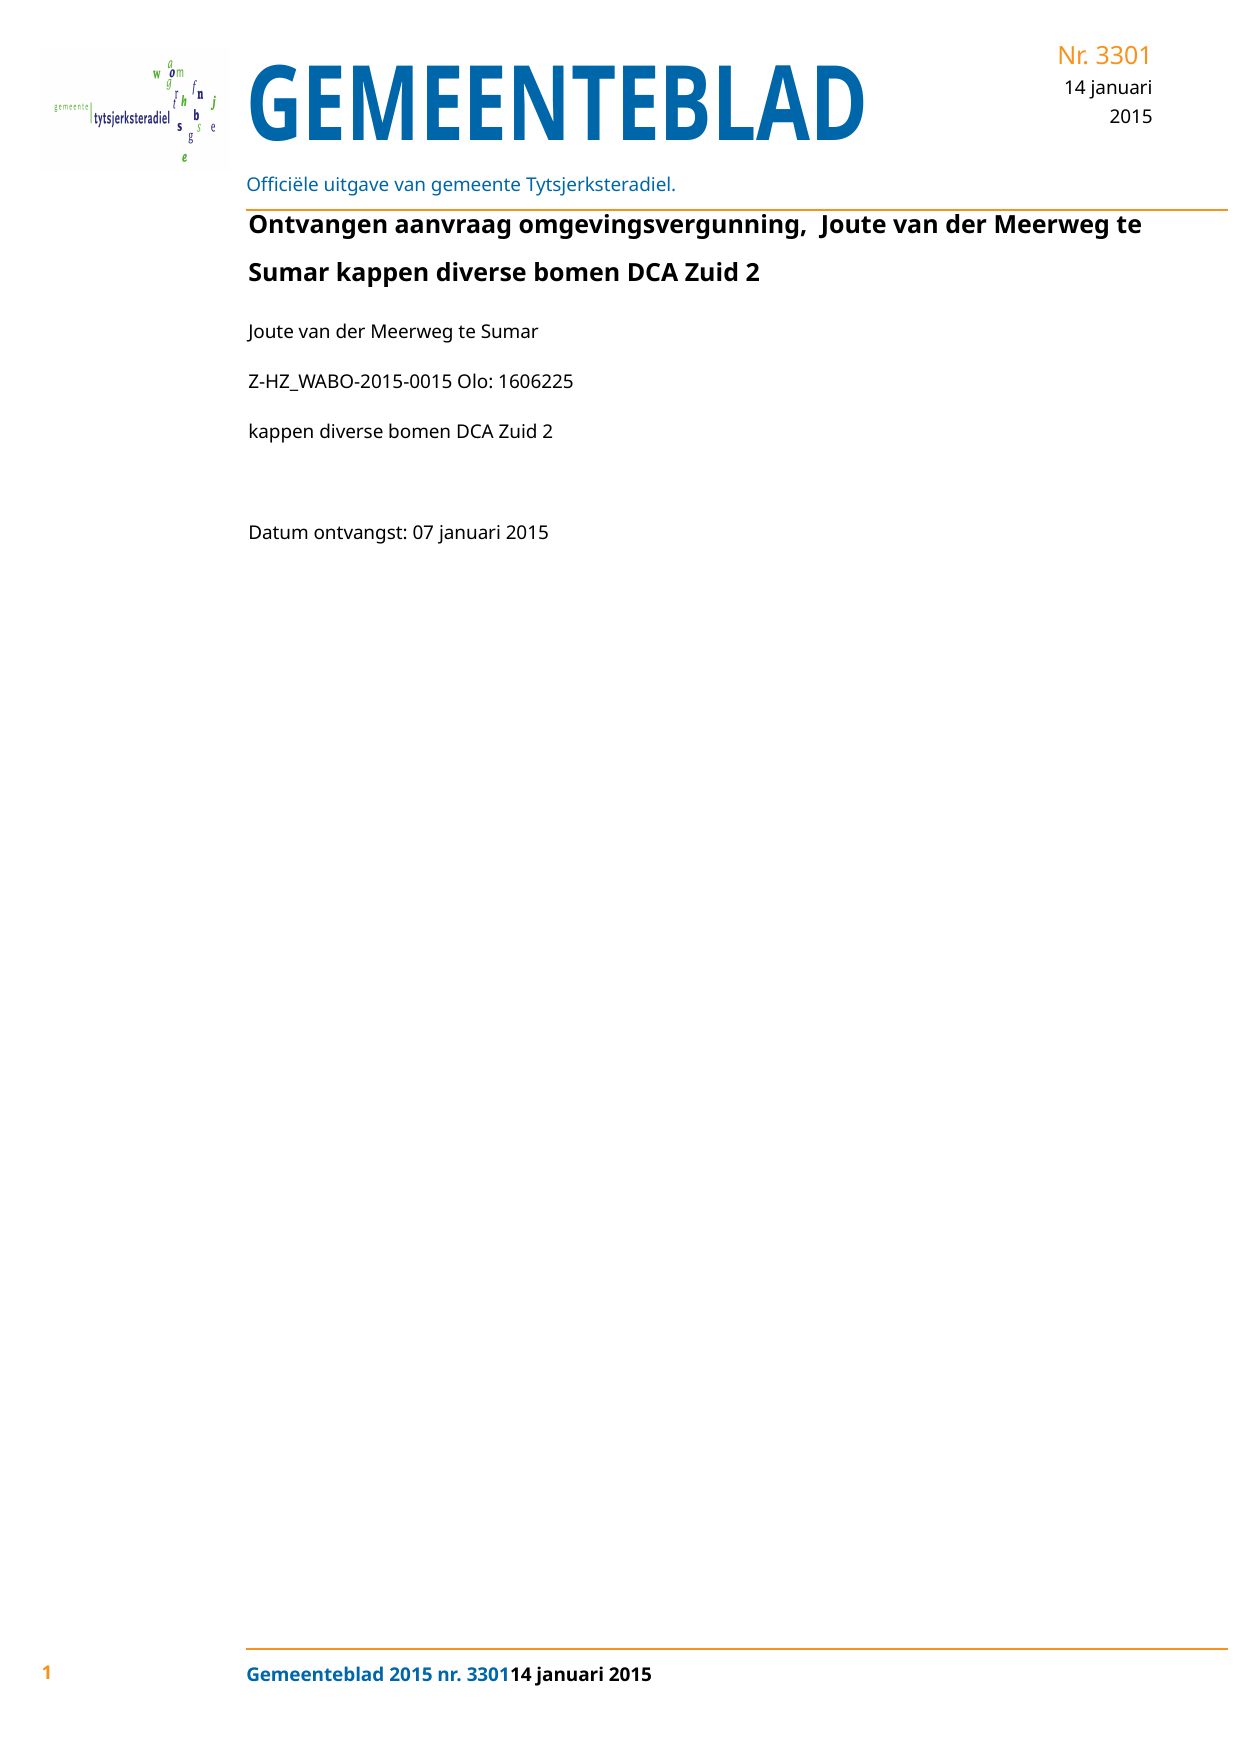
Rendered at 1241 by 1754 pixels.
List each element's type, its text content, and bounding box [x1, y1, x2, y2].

text Joute van der Meerweg te Sumar [248, 318, 1152, 344]
text Ontvangen aanvraag omgevingsvergunning, Joute van der Meerweg te Sumar kappen diverse bomen DCA Zuid 2 [248, 211, 1152, 288]
text kappen diverse bomen DCA Zuid 2 [248, 419, 1152, 444]
text Datum ontvangst: 07 januari 2015 [248, 519, 1152, 545]
text Z-HZ_WABO-2015-0015 Olo: 1606225 [248, 368, 1152, 394]
picture [41, 47, 231, 172]
